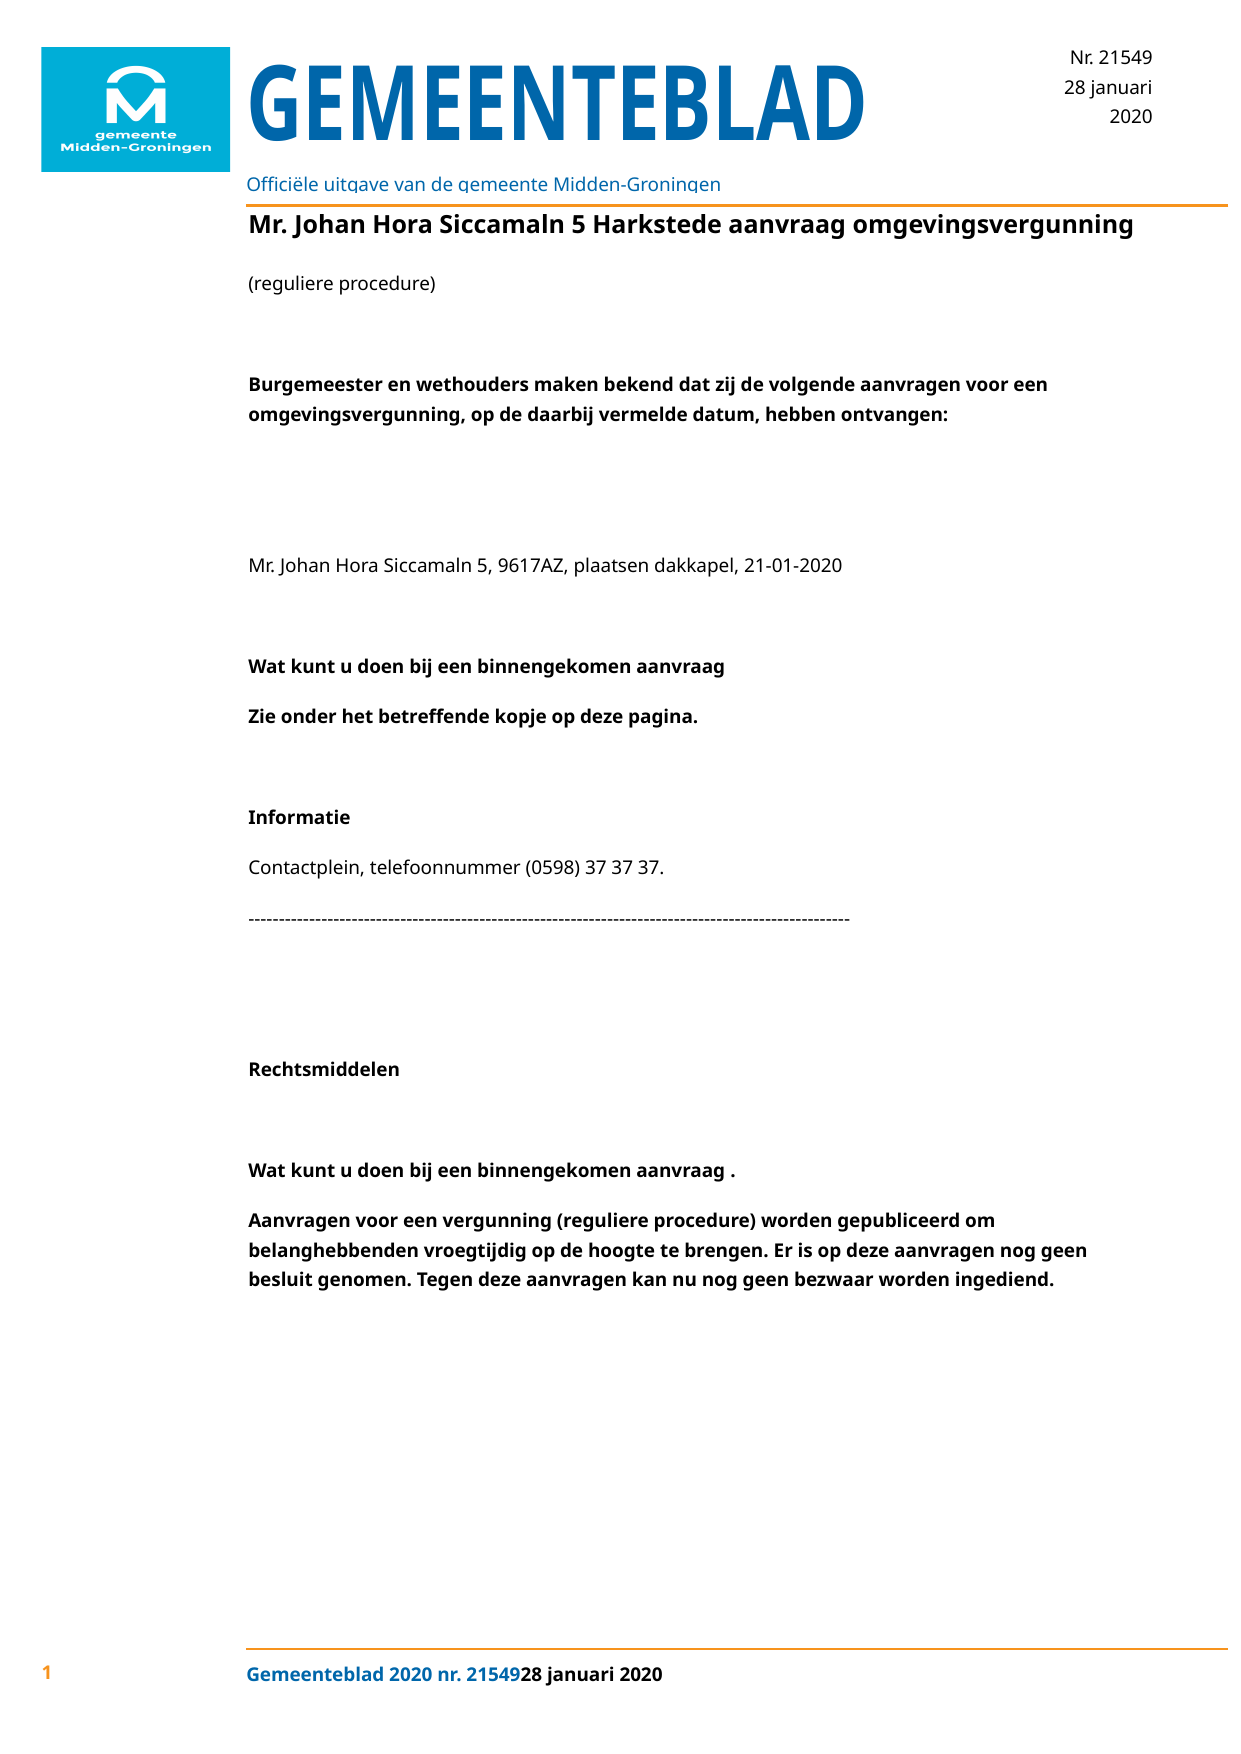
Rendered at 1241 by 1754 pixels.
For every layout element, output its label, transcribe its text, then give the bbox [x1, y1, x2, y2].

text Contactplein, telefoonnummer (0598) 37 37 37. [248, 854, 1152, 880]
text Informatie [248, 804, 1152, 830]
picture [108, 66, 164, 82]
text Mr. Johan Hora Siccamaln 5 Harkstede aanvraag omgevingsvergunning [248, 207, 1152, 241]
text Aanvragen voor een vergunning (reguliere procedure) worden gepubliceerd om belanghebbenden vroegtijdig op de hoogte te brengen. Er is op deze aanvragen nog geen besluit genomen. Tegen deze aanvragen kan nu nog geen bezwaar worden ingediend. [248, 1207, 1152, 1292]
text (reguliere procedure) [248, 270, 1152, 296]
text Rechtsmiddelen [248, 1056, 1152, 1082]
text --------------------------------------------------------------------------------------------------- [248, 905, 1152, 931]
text Wat kunt u doen bij een binnengekomen aanvraag . [248, 1157, 1152, 1183]
text Wat kunt u doen bij een binnengekomen aanvraag [248, 653, 1152, 678]
text Mr. Johan Hora Siccamaln 5, 9617AZ, plaatsen dakkapel, 21-01-2020 [248, 552, 1152, 578]
picture [107, 89, 165, 122]
text Zie onder het betreffende kopje op deze pagina. [248, 703, 1152, 729]
picture [184, 146, 190, 153]
text Burgemeester en wethouders maken bekend dat zij de volgende aanvragen voor een omgevingsvergunning, op de daarbij vermelde datum, hebben ontvangen: [248, 371, 1152, 426]
